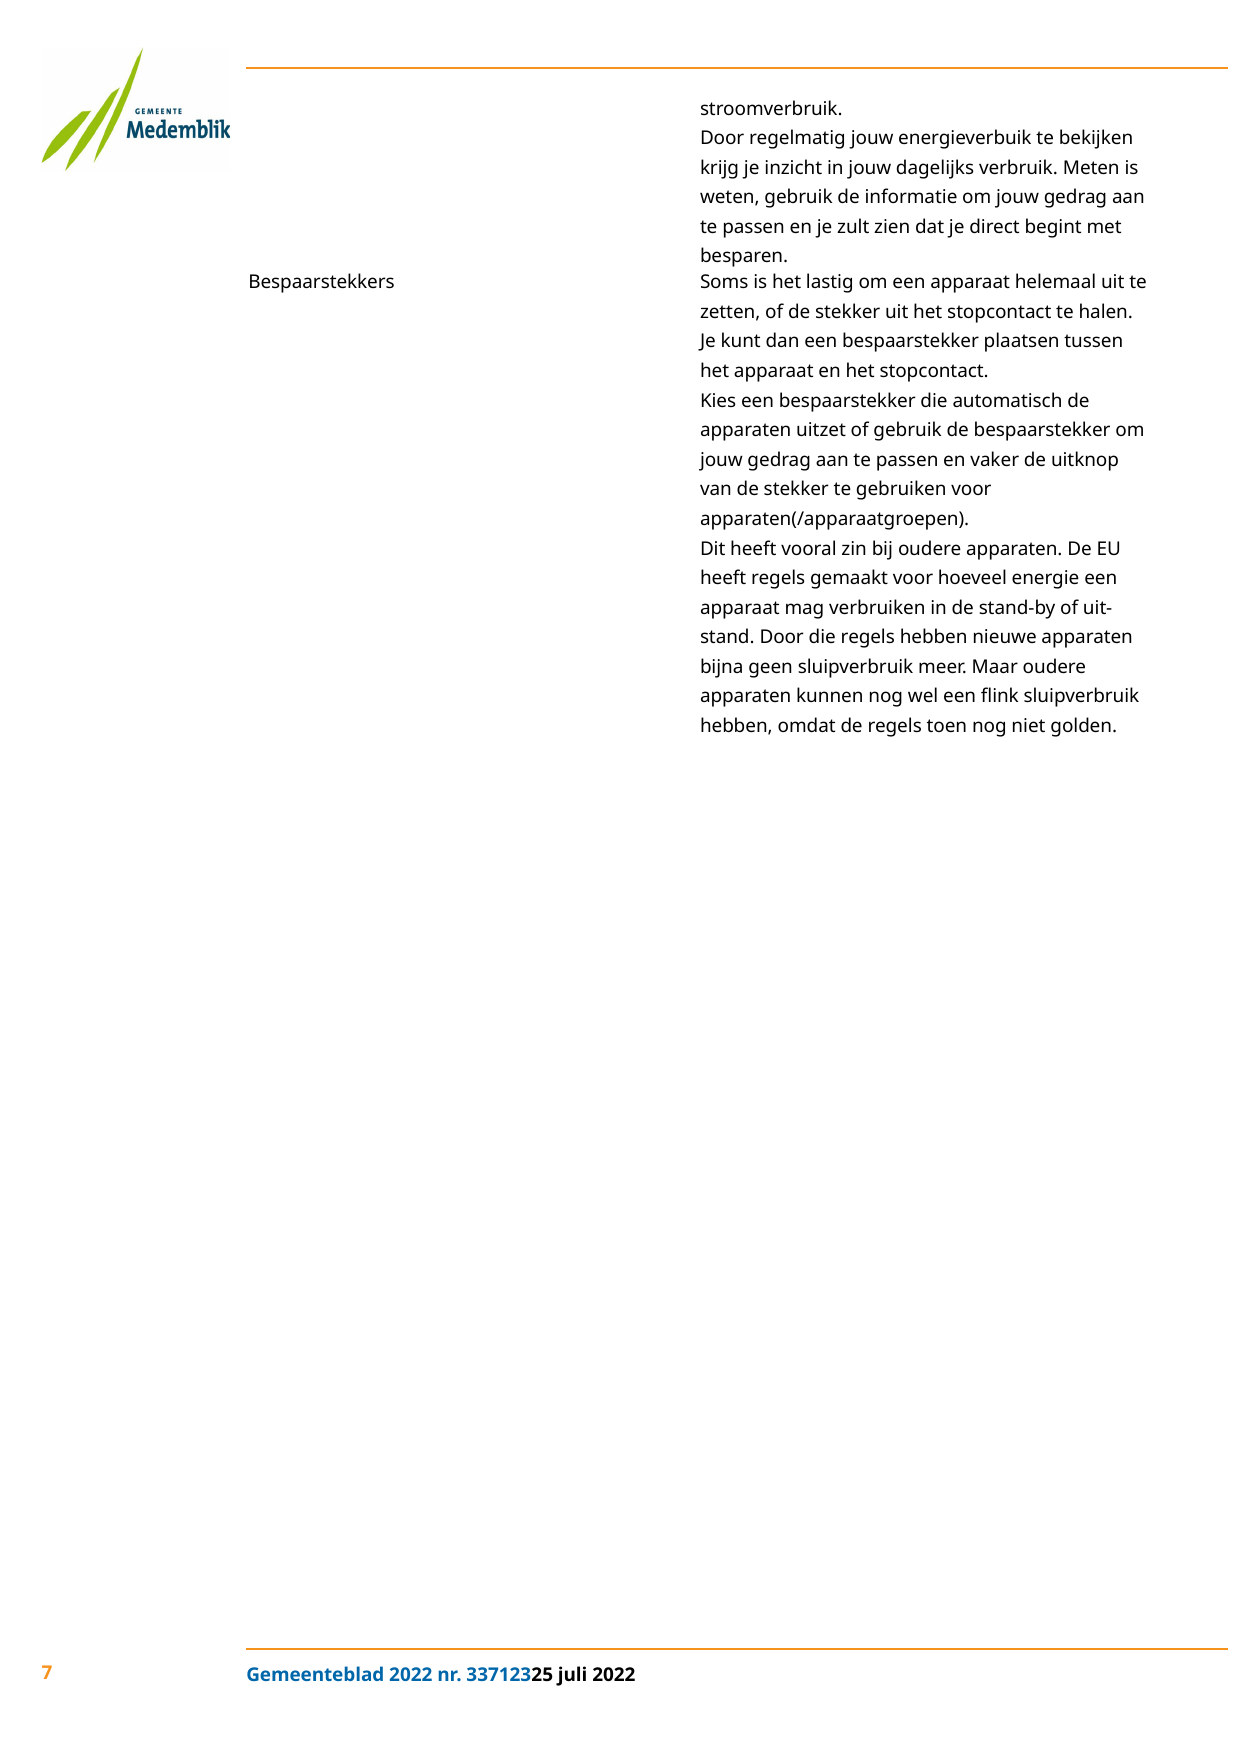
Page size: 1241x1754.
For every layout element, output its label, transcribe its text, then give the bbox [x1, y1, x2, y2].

table_cell stroomverbruik. Door regelmatig jouw energieverbuik te bekijken krijg je inzicht in jouw dagelijks verbruik. Meten is weten, gebruik de informatie om jouw gedrag aan te passen en je zult zien dat je direct begint met besparen. [700, 95, 1152, 268]
picture [41, 47, 231, 172]
table_cell [248, 95, 700, 268]
table_cell Bespaarstekkers [248, 269, 700, 738]
table_cell Soms is het lastig om een apparaat helemaal uit te zetten, of de stekker uit het stopcontact te halen. Je kunt dan een bespaarstekker plaatsen tussen het apparaat en het stopcontact. Kies een bespaarstekker die automatisch de apparaten uitzet of gebruik de bespaarstekker om jouw gedrag aan te passen en vaker de uitknop van de stekker te gebruiken voor apparaten(/apparaatgroepen). Dit heeft vooral zin bij oudere apparaten. De EU heeft regels gemaakt voor hoeveel energie een apparaat mag verbruiken in de stand-by of uit-stand. Door die regels hebben nieuwe apparaten bijna geen sluipverbruik meer. Maar oudere apparaten kunnen nog wel een flink sluipverbruik hebben, omdat de regels toen nog niet golden. [700, 269, 1152, 738]
